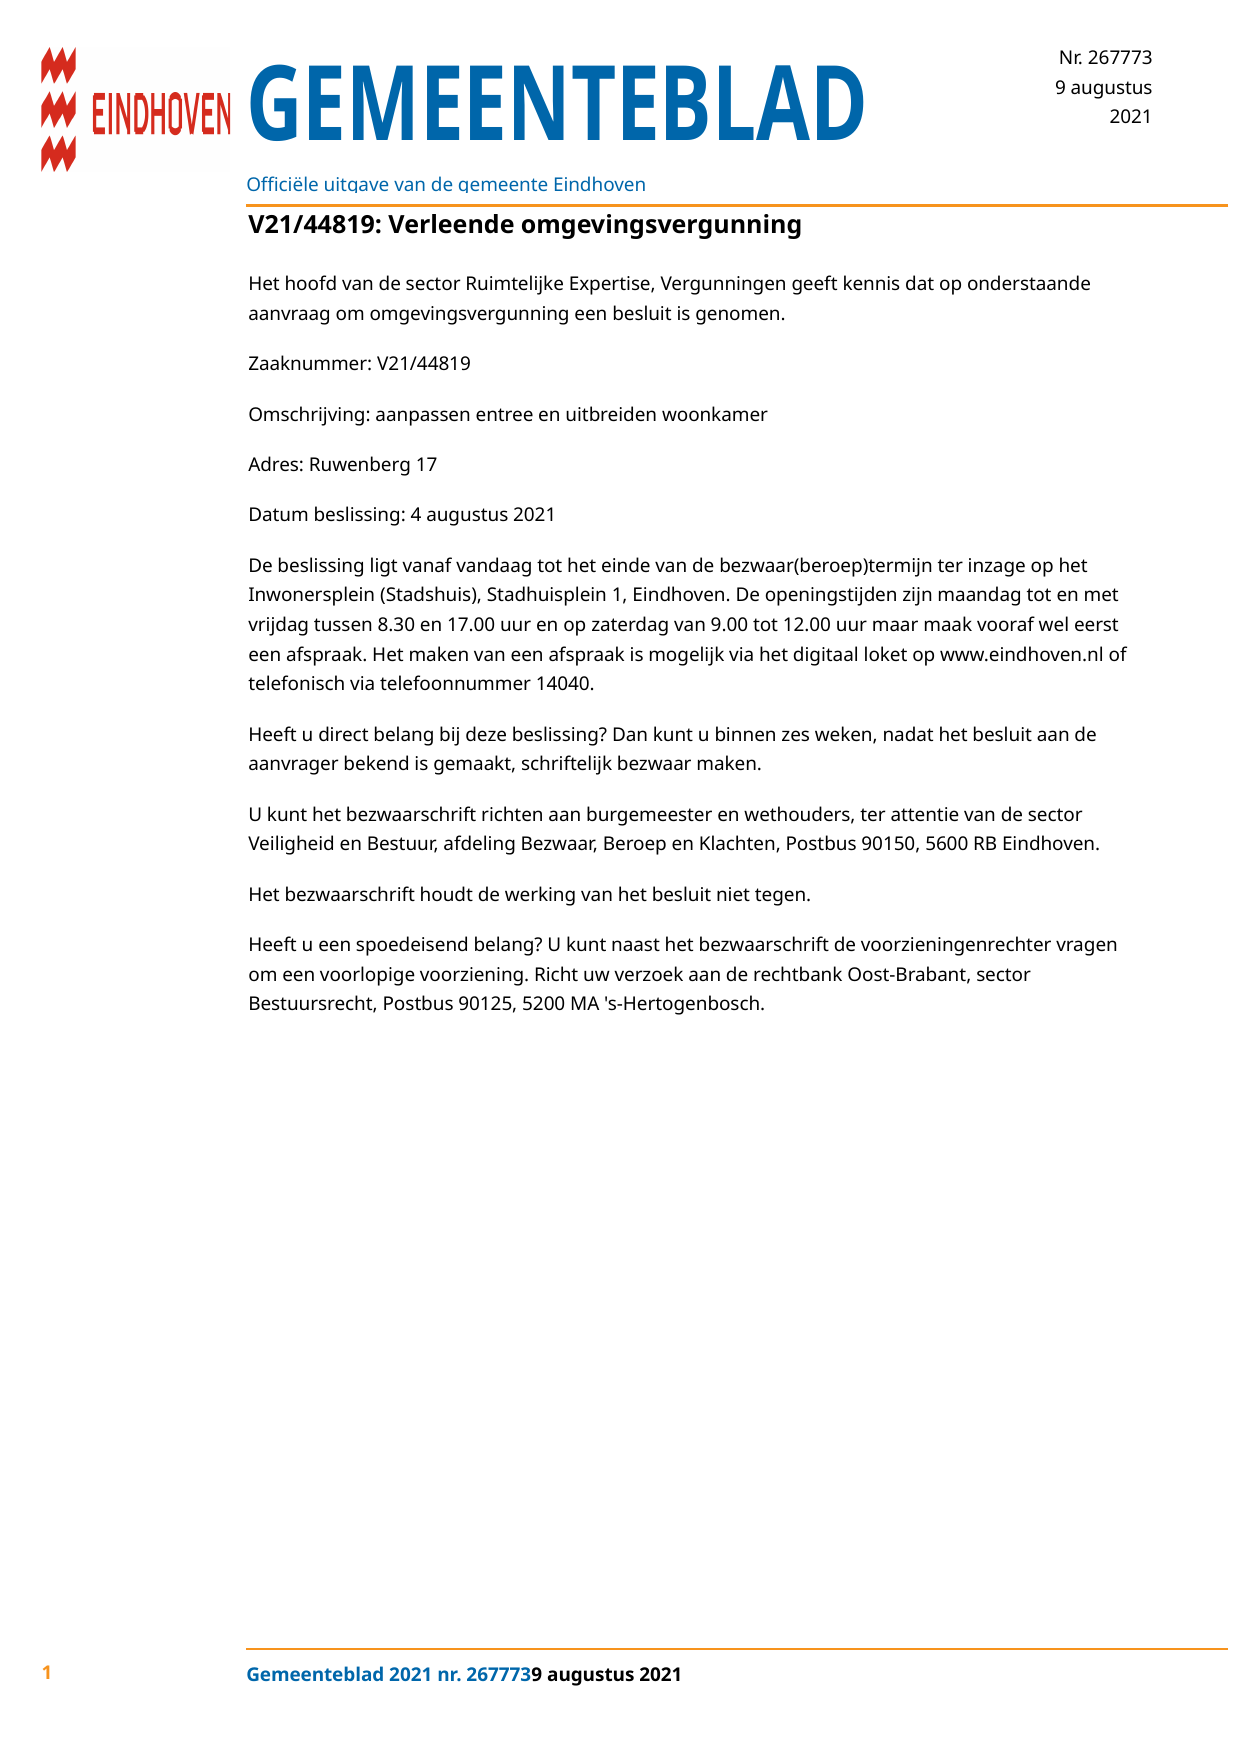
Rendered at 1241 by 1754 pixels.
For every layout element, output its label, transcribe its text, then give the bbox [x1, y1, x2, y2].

text Omschrijving: aanpassen entree en uitbreiden woonkamer [248, 401, 1152, 426]
text Heeft u direct belang bij deze beslissing? Dan kunt u binnen zes weken, nadat het besluit aan de aanvrager bekend is gemaakt, schriftelijk bezwaar maken. [248, 721, 1152, 776]
text Datum beslissing: 4 augustus 2021 [248, 502, 1152, 527]
picture [41, 47, 231, 172]
text Het hoofd van de sector Ruimtelijke Expertise, Vergunningen geeft kennis dat op onderstaande aanvraag om omgevingsvergunning een besluit is genomen. [248, 270, 1152, 326]
text Het bezwaarschrift houdt de werking van het besluit niet tegen. [248, 881, 1152, 906]
text Adres: Ruwenberg 17 [248, 451, 1152, 477]
text Heeft u een spoedeisend belang? U kunt naast het bezwaarschrift de voorzieningenrechter vragen om een voorlopige voorziening. Richt uw verzoek aan de rechtbank Oost-Brabant, sector Bestuursrecht, Postbus 90125, 5200 MA 's-Hertogenbosch. [248, 931, 1152, 1016]
text De beslissing ligt vanaf vandaag tot het einde van de bezwaar(beroep)termijn ter inzage op het Inwonersplein (Stadshuis), Stadhuisplein 1, Eindhoven. De openingstijden zijn maandag tot en met vrijdag tussen 8.30 en 17.00 uur en op zaterdag van 9.00 tot 12.00 uur maar maak vooraf wel eerst een afspraak. Het maken van een afspraak is mogelijk via het digitaal loket op www.eindhoven.nl of telefonisch via telefoonnummer 14040. [248, 552, 1152, 696]
text U kunt het bezwaarschrift richten aan burgemeester en wethouders, ter attentie van de sector Veiligheid en Bestuur, afdeling Bezwaar, Beroep en Klachten, Postbus 90150, 5600 RB Eindhoven. [248, 801, 1152, 856]
text V21/44819: Verleende omgevingsvergunning [248, 207, 1152, 241]
text Zaaknummer: V21/44819 [248, 350, 1152, 376]
